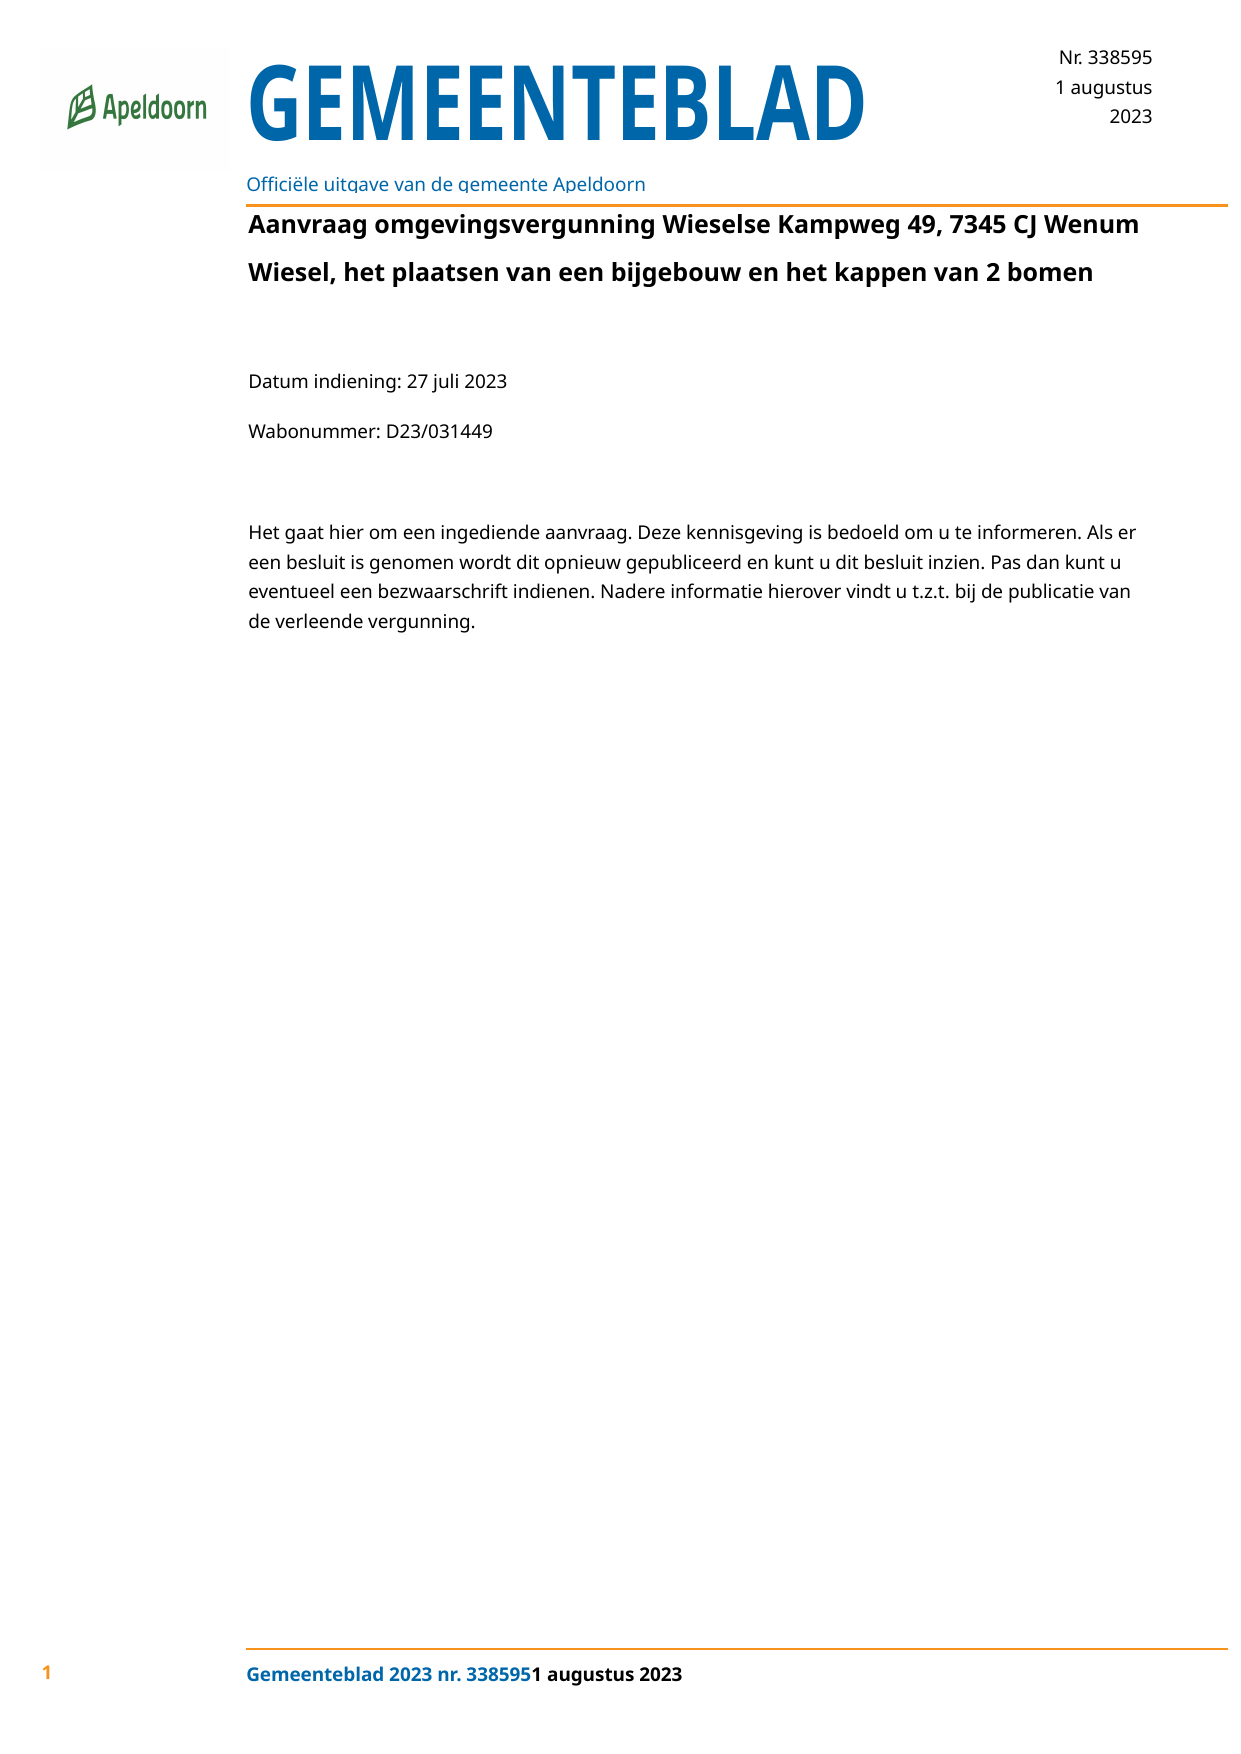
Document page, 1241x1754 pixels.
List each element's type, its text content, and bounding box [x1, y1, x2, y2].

text Het gaat hier om een ingediende aanvraag. Deze kennisgeving is bedoeld om u te informeren. Als er een besluit is genomen wordt dit opnieuw gepubliceerd en kunt u dit besluit inzien. Pas dan kunt u eventueel een bezwaarschrift indienen. Nadere informatie hierover vindt u t.z.t. bij de publicatie van de verleende vergunning. [248, 519, 1152, 634]
text Aanvraag omgevingsvergunning Wieselse Kampweg 49, 7345 CJ Wenum Wiesel, het plaatsen van een bijgebouw en het kappen van 2 bomen [248, 207, 1152, 288]
text Wabonummer: D23/031449 [248, 419, 1152, 444]
picture [41, 47, 231, 172]
text Datum indiening: 27 juli 2023 [248, 368, 1152, 394]
